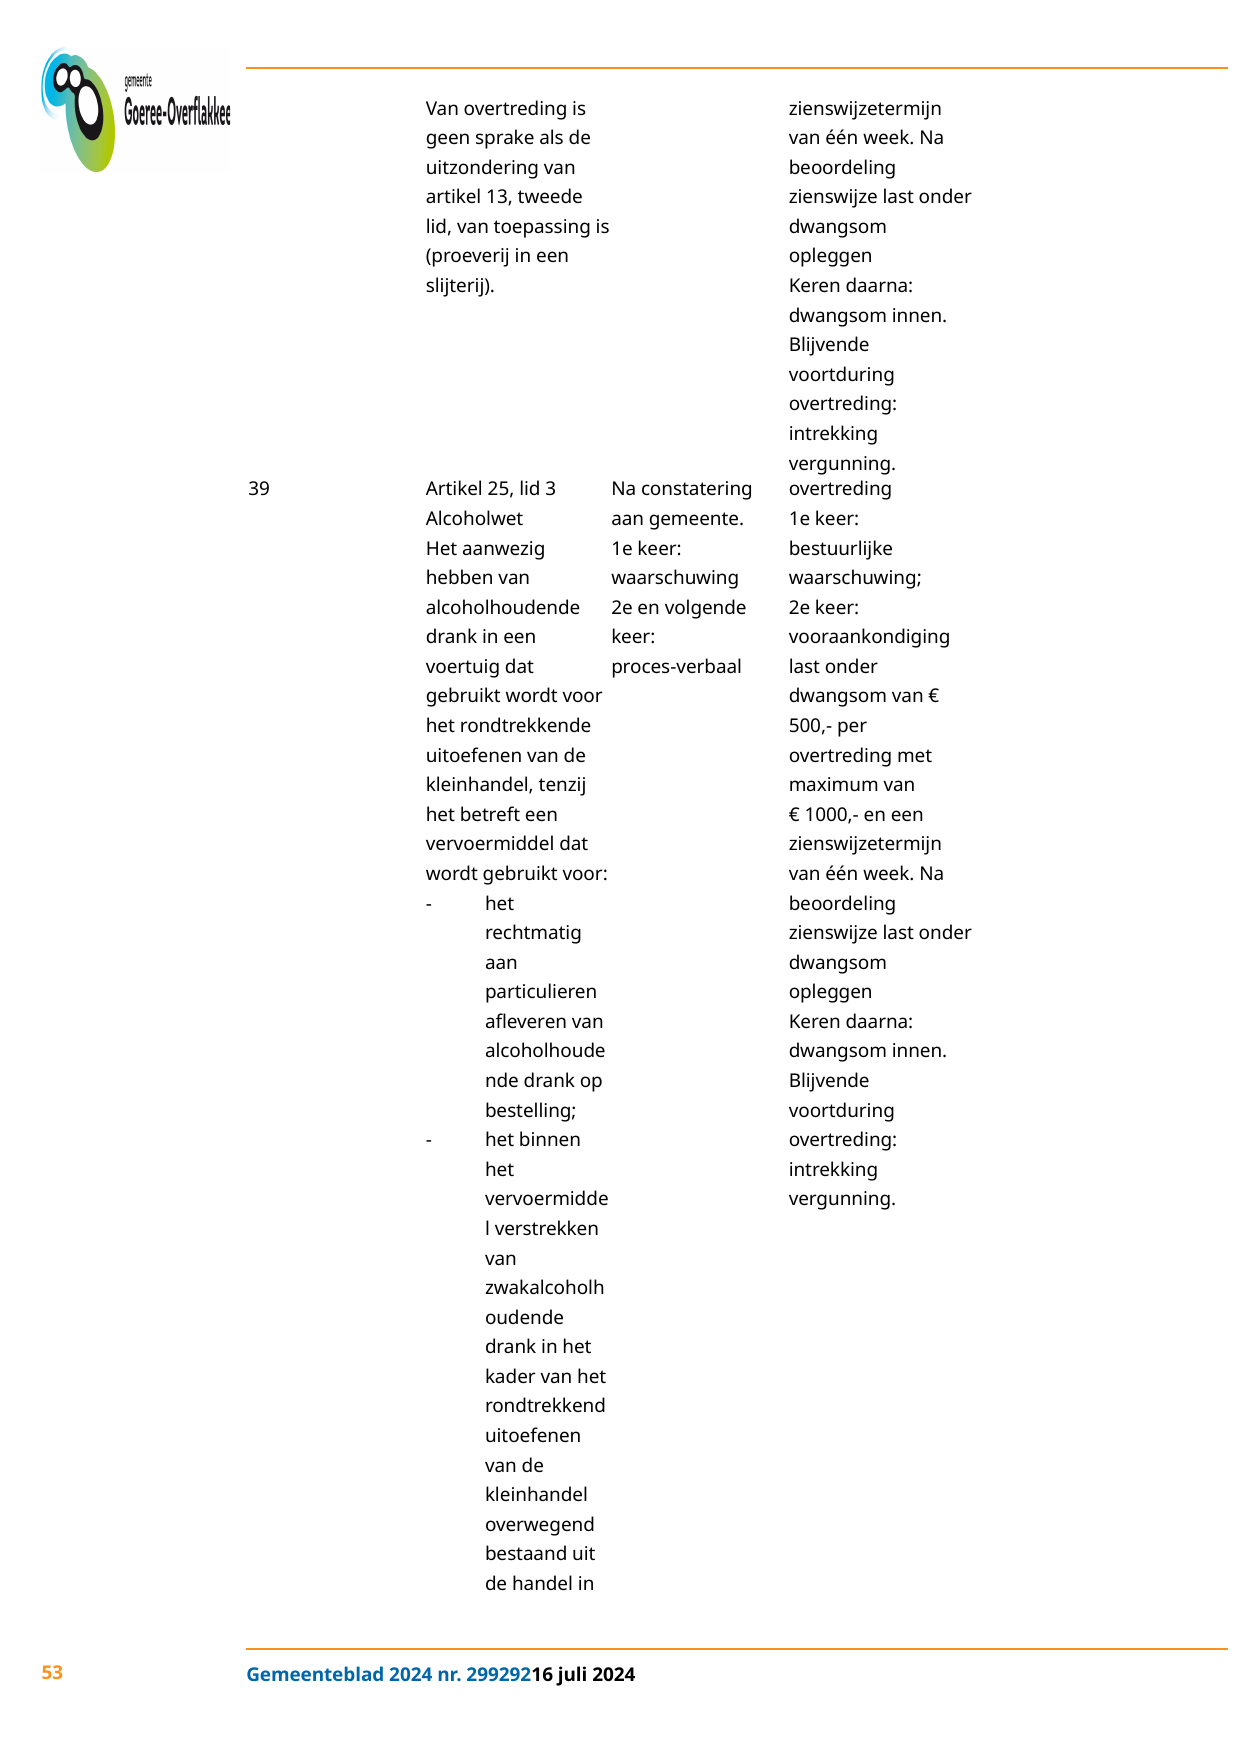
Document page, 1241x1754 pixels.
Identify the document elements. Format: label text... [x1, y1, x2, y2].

table_cell [974, 476, 1152, 1596]
table_cell [974, 95, 1152, 476]
table_cell Na constatering aan gemeente. 1e keer: waarschuwing 2e en volgende keer: proces-verbaal [611, 476, 788, 1596]
table_cell [611, 95, 788, 476]
table_cell zienswijzetermijn van één week. Na beoordeling zienswijze last onder dwangsom opleggen Keren daarna: dwangsom innen. Blijvende voortduring overtreding: intrekking vergunning. [789, 95, 974, 476]
table_cell 39 [248, 476, 426, 1596]
table_cell Van overtreding is geen sprake als de uitzondering van artikel 13, tweede lid, van toepassing is (proeverij in een slijterij). [426, 95, 611, 476]
table_cell overtreding 1e keer: bestuurlijke waarschuwing; 2e keer: vooraankondiging last onder dwangsom van € 500,- per overtreding met maximum van € 1000,- en een zienswijzetermijn van één week. Na beoordeling zienswijze last onder dwangsom opleggen Keren daarna: dwangsom innen. Blijvende voortduring overtreding: intrekking vergunning. [789, 476, 974, 1596]
table_cell [248, 95, 426, 476]
picture [41, 47, 231, 172]
table_cell Artikel 25, lid 3 Alcoholwet Het aanwezig hebben van alcoholhoudende drank in een voertuig dat gebruikt wordt voor het rondtrekkende uitoefenen van de kleinhandel, tenzij het betreft een vervoermiddel dat wordt gebruikt voor: het rechtmatig aan particulieren afleveren van alcoholhoudende drank op bestelling; het binnen het vervoermiddel verstrekken van zwakalcoholhoudende drank in het kader van het rondtrekkend uitoefenen van de kleinhandel overwegend bestaand uit de handel in [426, 476, 611, 1596]
